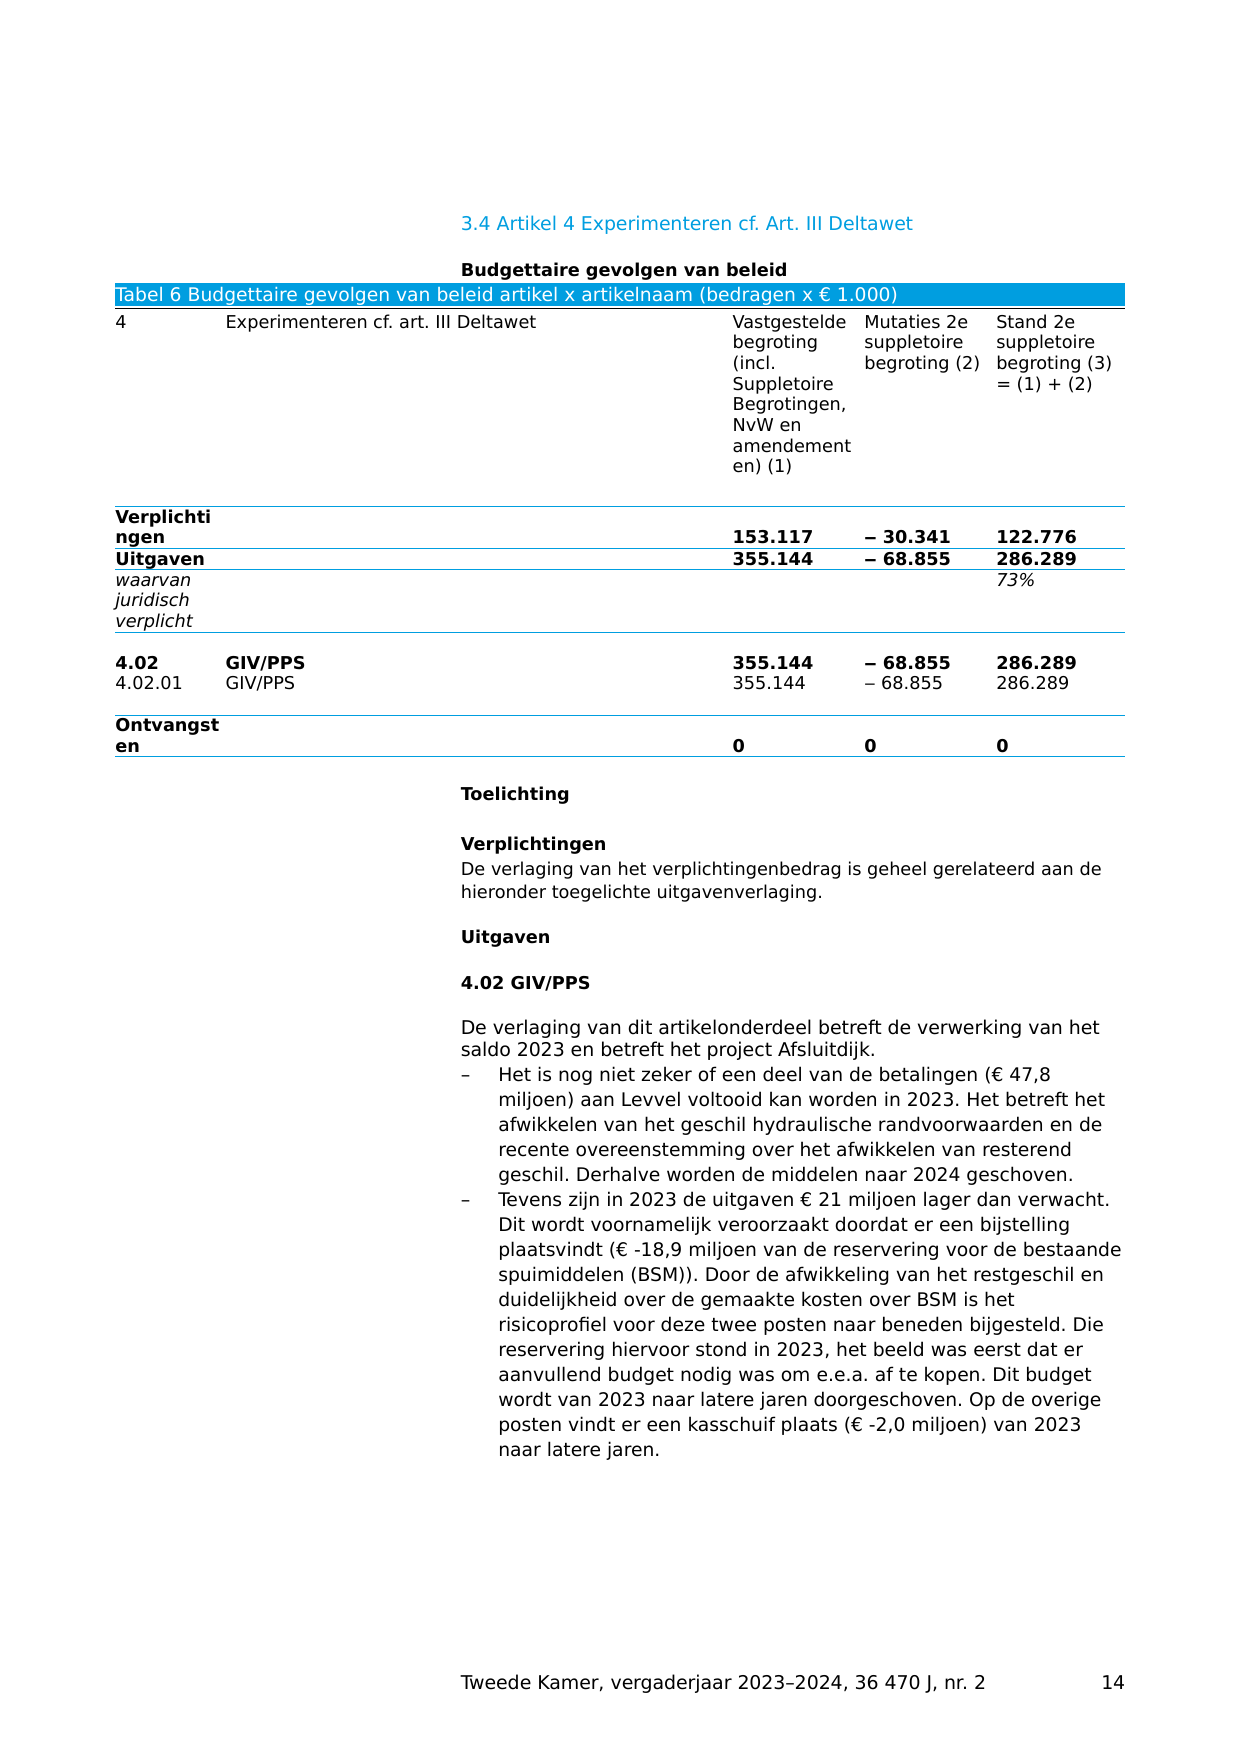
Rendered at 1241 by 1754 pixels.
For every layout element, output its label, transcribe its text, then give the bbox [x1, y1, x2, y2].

table_cell [223, 480, 729, 506]
table_cell 73% [993, 570, 1125, 631]
table_cell [223, 549, 729, 569]
table_cell [223, 633, 729, 653]
table_cell [861, 694, 993, 714]
table_cell 153.117 [730, 507, 861, 548]
table_cell Vastgestelde begroting (incl. Suppletoire Begrotingen, NvW en amendementen) (1) [730, 309, 861, 480]
table_cell [861, 570, 993, 631]
table_cell [115, 480, 222, 506]
list Tevens zijn in 2023 de uitgaven € 21 miljoen lager dan verwacht. Dit wordt voornamelijk veroorzaakt doordat er een bijstelling plaatsvindt (€ -18,9 miljoen van de reservering voor de bestaande spuimiddelen (BSM)). Door de afwikkeling van het restgeschil en duidelijkheid over de gemaakte kosten over BSM is het risicoprofiel voor deze twee posten naar beneden bijgesteld. Die reservering hiervoor stond in 2023, het beeld was eerst dat er aanvullend budget nodig was om e.e.a. af te kopen. Dit budget wordt van 2023 naar latere jaren doorgeschoven. Op de overige posten vindt er een kasschuif plaats (€ -2,0 miljoen) van 2023 naar latere jaren. [461, 1186, 1125, 1461]
table_cell Uitgaven [115, 549, 222, 569]
table_cell [730, 570, 861, 631]
text 4.02 GIV/PPS [461, 971, 1125, 994]
table_cell 0 [861, 716, 993, 756]
table_cell [730, 480, 861, 506]
table_cell Verplichtingen [115, 507, 222, 548]
table_cell [223, 570, 729, 631]
table_cell 286.289 [993, 653, 1125, 673]
list Het is nog niet zeker of een deel van de betalingen (€ 47,8 miljoen) aan Levvel voltooid kan worden in 2023. Het betreft het afwikkelen van het geschil hydraulische randvoorwaarden en de recente overeenstemming over het afwikkelen van resterend geschil. Derhalve worden de middelen naar 2024 geschoven. [461, 1061, 1125, 1186]
table_cell [861, 633, 993, 653]
text Budgettaire gevolgen van beleid [461, 258, 1125, 281]
table_cell [993, 694, 1125, 714]
table_cell [861, 480, 993, 506]
text De verlaging van dit artikelonderdeel betreft de verwerking van het saldo 2023 en betreft het project Afsluitdijk. [461, 1017, 1125, 1061]
table_cell Stand 2e suppletoire begroting (3) = (1) + (2) [993, 309, 1125, 480]
table_cell GIV/PPS [223, 673, 729, 694]
table_cell 355.144 [730, 549, 861, 569]
text Toelichting [461, 782, 1125, 805]
table_cell [730, 694, 861, 714]
table_cell Mutaties 2e suppletoire begroting (2) [861, 309, 993, 480]
table_cell 355.144 [730, 653, 861, 673]
table_cell waarvan juridisch verplicht [115, 570, 222, 631]
table_cell 4.02 [115, 653, 222, 673]
table_cell [223, 716, 729, 756]
table_cell [115, 633, 222, 653]
table_cell [730, 633, 861, 653]
table_cell Ontvangsten [115, 716, 222, 756]
table_cell [223, 694, 729, 714]
table_cell [115, 694, 222, 714]
table_cell 4 [115, 309, 222, 480]
table_cell [993, 633, 1125, 653]
table_cell [993, 480, 1125, 506]
title 3.4 Artikel 4 Experimenteren cf. Art. III Deltawet [461, 213, 1125, 235]
text Verplichtingen [461, 832, 1125, 855]
table_cell 355.144 [730, 673, 861, 694]
table_cell 286.289 [993, 673, 1125, 694]
table_cell GIV/PPS [223, 653, 729, 673]
table_cell ‒ 68.855 [861, 549, 993, 569]
table_cell ‒ 68.855 [861, 673, 993, 694]
table_cell 122.776 [993, 507, 1125, 548]
table_cell 0 [993, 716, 1125, 756]
table_cell ‒ 30.341 [861, 507, 993, 548]
table_cell Experimenteren cf. art. III Deltawet [223, 309, 729, 480]
table_cell ‒ 68.855 [861, 653, 993, 673]
table_cell 4.02.01 [115, 673, 222, 694]
text Uitgaven [461, 926, 1125, 948]
text De verlaging van het verplichtingenbedrag is geheel gerelateerd aan de hieronder toegelichte uitgavenverlaging. [461, 857, 1125, 903]
table_cell 0 [730, 716, 861, 756]
table_cell 286.289 [993, 549, 1125, 569]
table_cell [223, 507, 729, 548]
